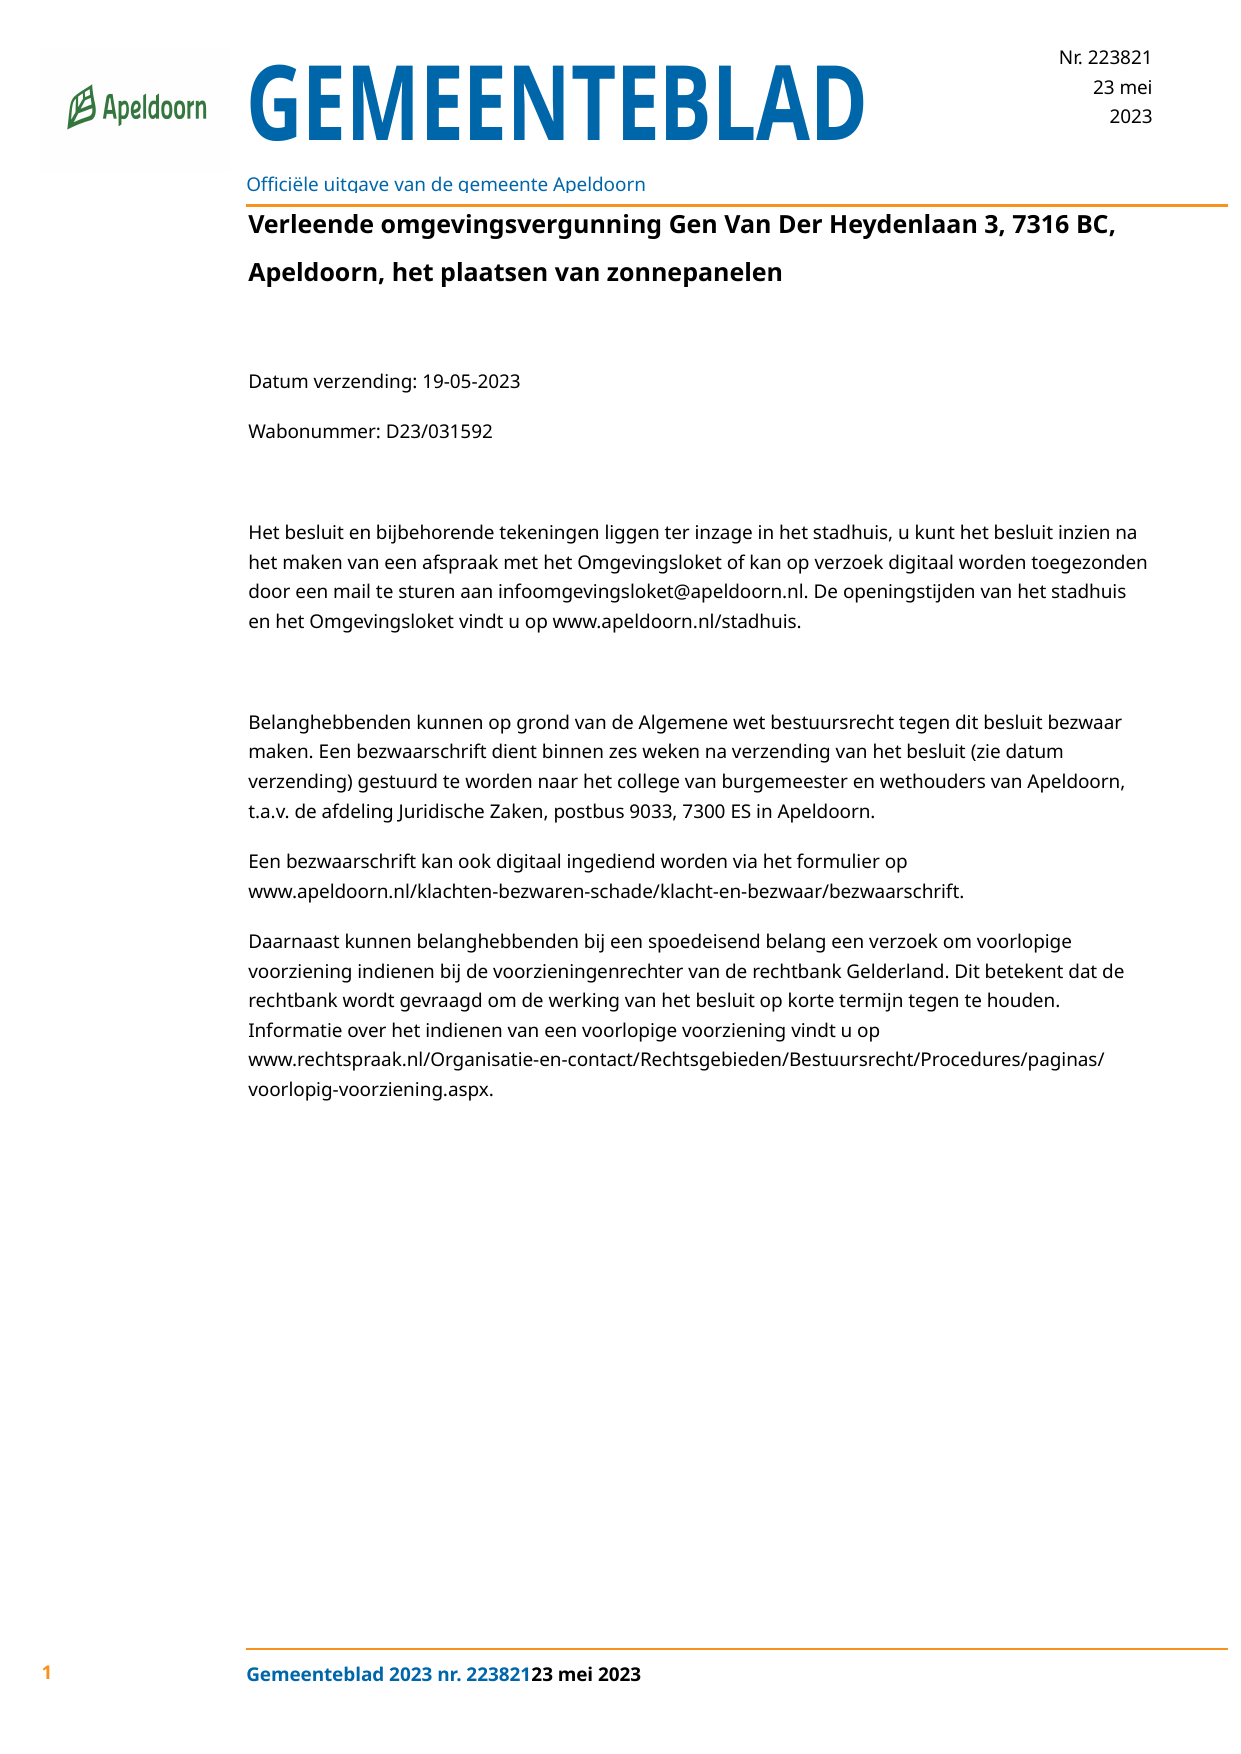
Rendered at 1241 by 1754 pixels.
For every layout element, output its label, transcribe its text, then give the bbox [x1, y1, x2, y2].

picture [41, 47, 231, 172]
text Een bezwaarschrift kan ook digitaal ingediend worden via het formulier op www.apeldoorn.nl/klachten-bezwaren-schade/klacht-en-bezwaar/bezwaarschrift. [248, 848, 1152, 904]
text Daarnaast kunnen belanghebbenden bij een spoedeisend belang een verzoek om voorlopige voorziening indienen bij de voorzieningenrechter van de rechtbank Gelderland. Dit betekent dat de rechtbank wordt gevraagd om de werking van het besluit op korte termijn tegen te houden. Informatie over het indienen van een voorlopige voorziening vindt u op www.rechtspraak.nl/Organisatie-en-contact/Rechtsgebieden/Bestuursrecht/Procedures/paginas/voorlopig-voorziening.aspx. [248, 928, 1152, 1102]
text Het besluit en bijbehorende tekeningen liggen ter inzage in het stadhuis, u kunt het besluit inzien na het maken van een afspraak met het Omgevingsloket of kan op verzoek digitaal worden toegezonden door een mail te sturen aan infoomgevingsloket@apeldoorn.nl. De openingstijden van het stadhuis en het Omgevingsloket vindt u op www.apeldoorn.nl/stadhuis. [248, 519, 1152, 634]
text Verleende omgevingsvergunning Gen Van Der Heydenlaan 3, 7316 BC, Apeldoorn, het plaatsen van zonnepanelen [248, 207, 1152, 288]
text Belanghebbenden kunnen op grond van de Algemene wet bestuursrecht tegen dit besluit bezwaar maken. Een bezwaarschrift dient binnen zes weken na verzending van het besluit (zie datum verzending) gestuurd te worden naar het college van burgemeester en wethouders van Apeldoorn, t.a.v. de afdeling Juridische Zaken, postbus 9033, 7300 ES in Apeldoorn. [248, 709, 1152, 824]
text Wabonummer: D23/031592 [248, 419, 1152, 444]
text Datum verzending: 19-05-2023 [248, 368, 1152, 394]
